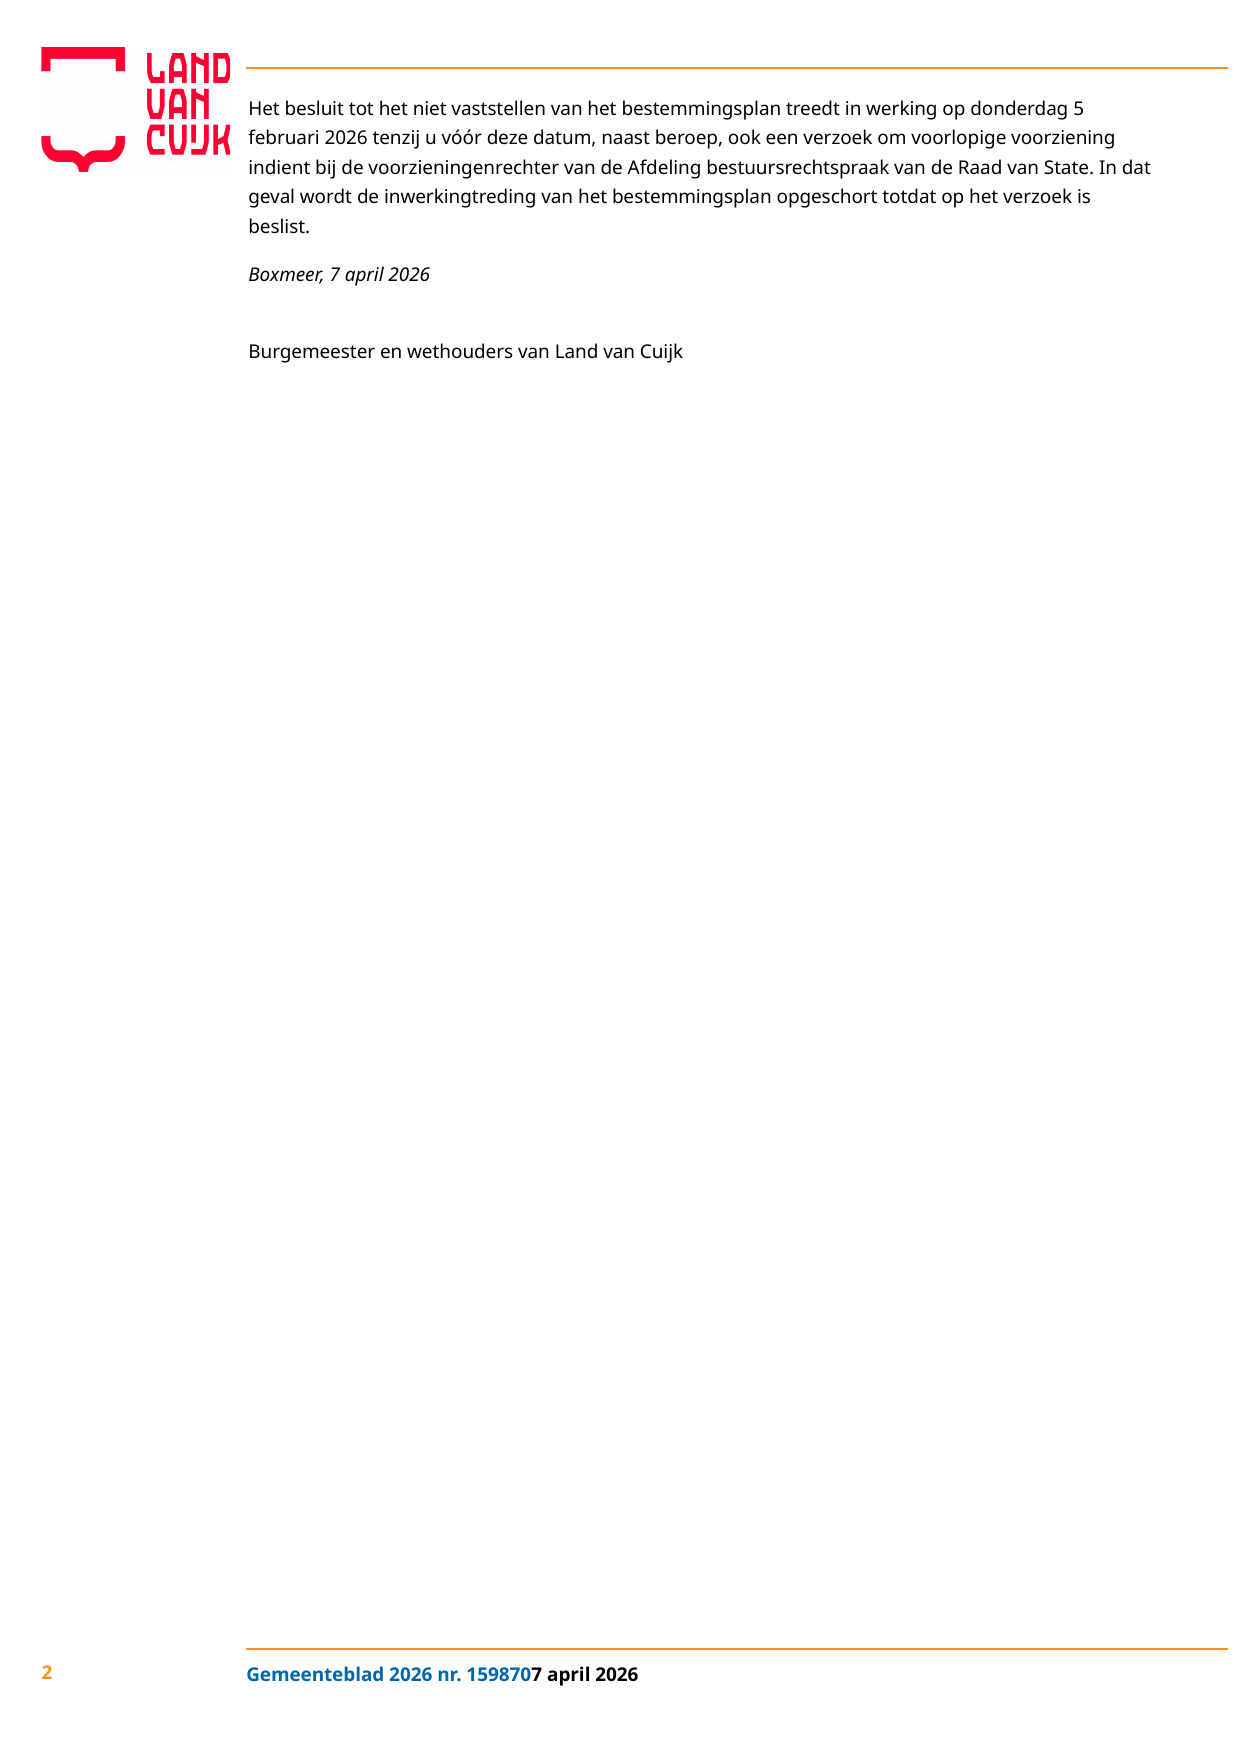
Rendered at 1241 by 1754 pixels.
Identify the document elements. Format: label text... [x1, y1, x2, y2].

text Het besluit tot het niet vaststellen van het bestemmingsplan treedt in werking op donderdag 5 februari 2026 tenzij u vóór deze datum, naast beroep, ook een verzoek om voorlopige voorziening indient bij de voorzieningenrechter van de Afdeling bestuursrechtspraak van de Raad van State. In dat geval wordt de inwerkingtreding van het bestemmingsplan opgeschort totdat op het verzoek is beslist. [248, 95, 1152, 239]
text Boxmeer, 7 april 2026 [248, 261, 1152, 287]
text Burgemeester en wethouders van Land van Cuijk [248, 338, 1152, 364]
picture [41, 47, 231, 172]
